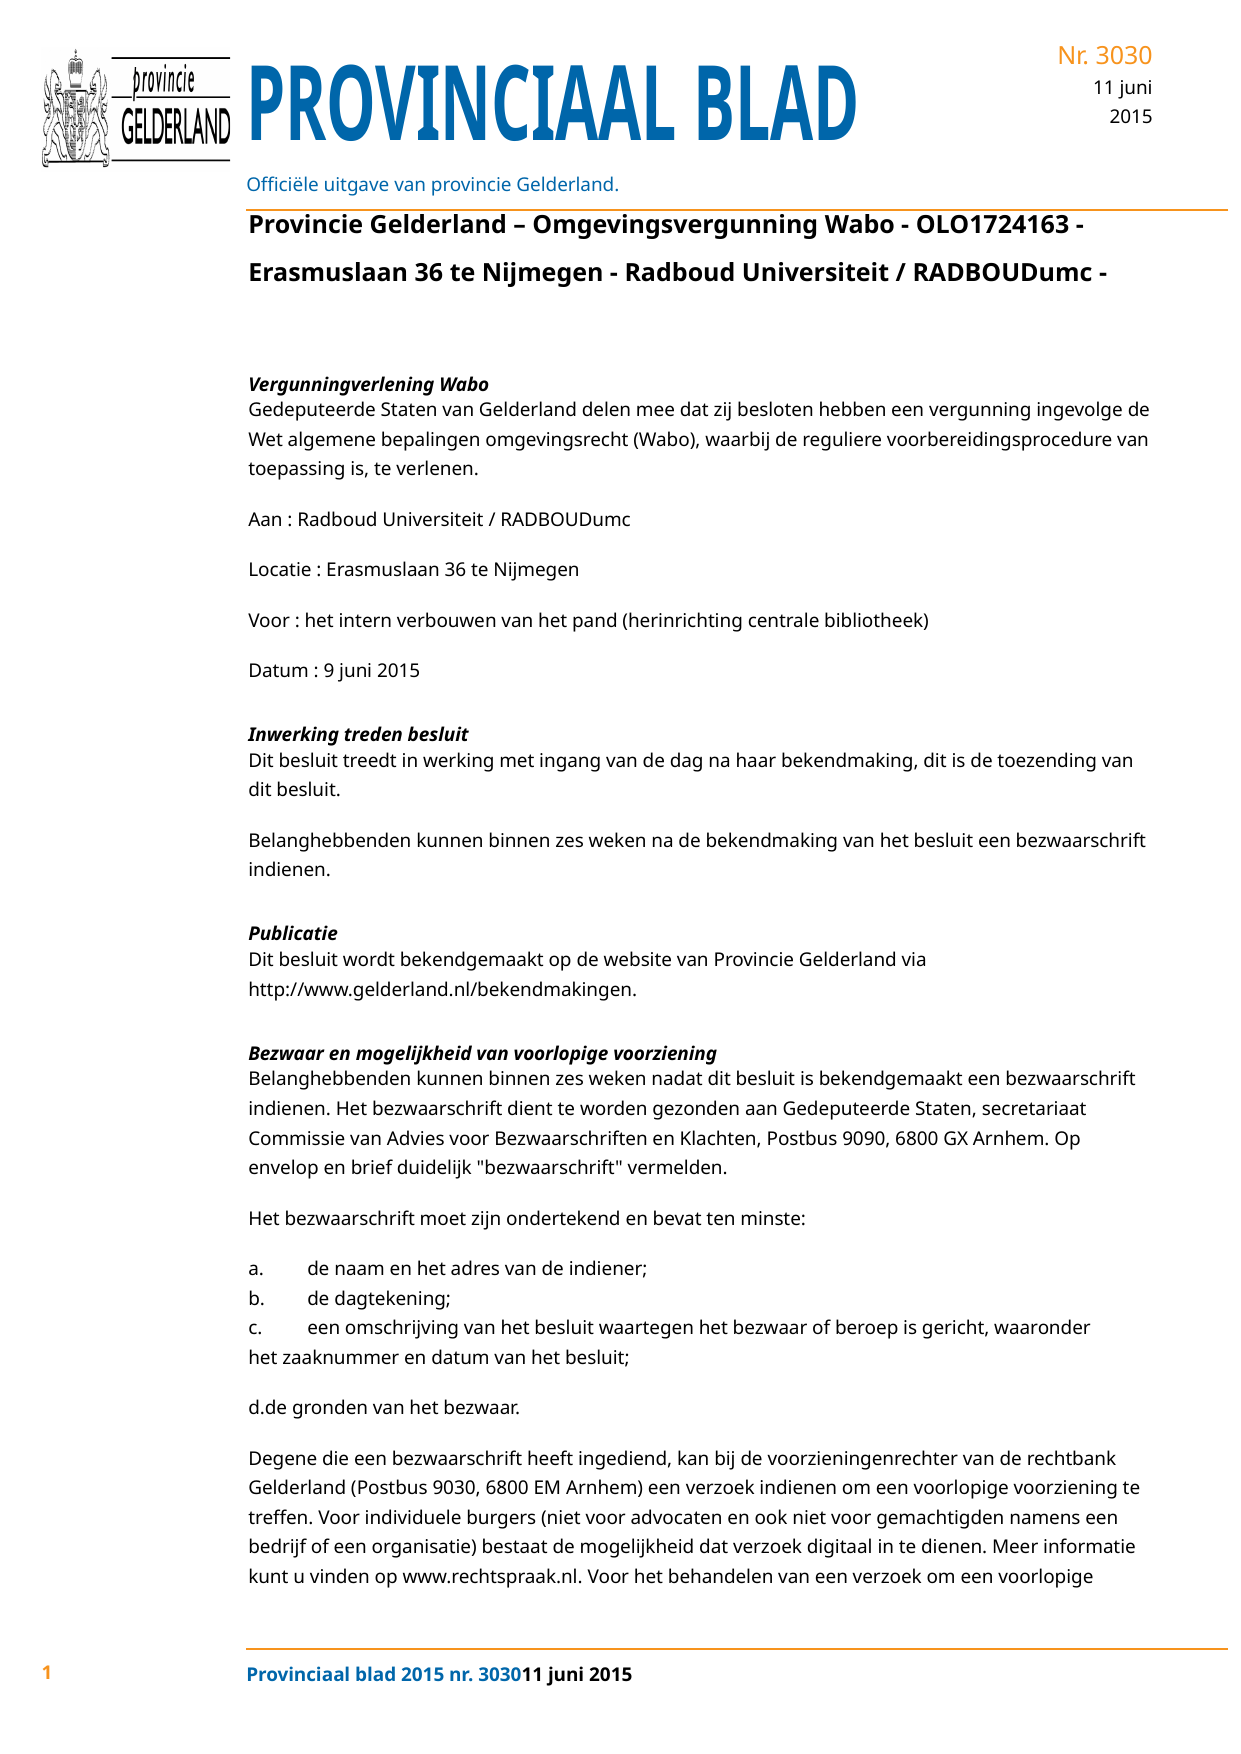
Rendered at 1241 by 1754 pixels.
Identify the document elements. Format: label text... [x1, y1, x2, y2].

text Vergunningverlening Wabo [248, 371, 1152, 396]
text Het bezwaarschrift moet zijn ondertekend en bevat ten minste: [248, 1205, 1152, 1230]
text Voor : het intern verbouwen van het pand (herinrichting centrale bibliotheek) [248, 607, 1152, 633]
text d.de gronden van het bezwaar. [248, 1394, 1152, 1420]
text Belanghebbenden kunnen binnen zes weken na de bekendmaking van het besluit een bezwaarschrift indienen. [248, 827, 1152, 882]
list de dagtekening; [248, 1285, 1152, 1310]
text Gedeputeerde Staten van Gelderland delen mee dat zij besloten hebben een vergunning ingevolge de Wet algemene bepalingen omgevingsrecht (Wabo), waarbij de reguliere voorbereidingsprocedure van toepassing is, te verlenen. [248, 396, 1152, 481]
text Aan : Radboud Universiteit / RADBOUDumc [248, 506, 1152, 532]
text het zaaknummer en datum van het besluit; [248, 1344, 1152, 1369]
text Bezwaar en mogelijkheid van voorlopige voorziening [248, 1040, 1152, 1066]
picture [41, 47, 231, 172]
text Provincie Gelderland – Omgevingsvergunning Wabo - OLO1724163 - Erasmuslaan 36 te Nijmegen - Radboud Universiteit / RADBOUDumc - [248, 211, 1152, 288]
text Inwerking treden besluit [248, 721, 1152, 747]
text Belanghebbenden kunnen binnen zes weken nadat dit besluit is bekendgemaakt een bezwaarschrift indienen. Het bezwaarschrift dient te worden gezonden aan Gedeputeerde Staten, secretariaat Commissie van Advies voor Bezwaarschriften en Klachten, Postbus 9090, 6800 GX Arnhem. Op envelop en brief duidelijk "bezwaarschrift" vermelden. [248, 1066, 1152, 1180]
text Degene die een bezwaarschrift heeft ingediend, kan bij de voorzieningenrechter van de rechtbank Gelderland (Postbus 9030, 6800 EM Arnhem) een verzoek indienen om een voorlopige voorziening te treffen. Voor individuele burgers (niet voor advocaten en ook niet voor gemachtigden namens een bedrijf of een organisatie) bestaat de mogelijkheid dat verzoek digitaal in te dienen. Meer informatie kunt u vinden op www.rechtspraak.nl. Voor het behandelen van een verzoek om een voorlopige [248, 1445, 1152, 1589]
text Datum : 9 juni 2015 [248, 657, 1152, 683]
text Dit besluit treedt in werking met ingang van de dag na haar bekendmaking, dit is de toezending van dit besluit. [248, 747, 1152, 802]
text Locatie : Erasmuslaan 36 te Nijmegen [248, 556, 1152, 582]
list een omschrijving van het besluit waartegen het bezwaar of beroep is gericht, waaronder [248, 1314, 1152, 1340]
text Publicatie [248, 921, 1152, 946]
text Dit besluit wordt bekendgemaakt op de website van Provincie Gelderland via http://www.gelderland.nl/bekendmakingen. [248, 946, 1152, 1002]
list de naam en het adres van de indiener; [248, 1255, 1152, 1281]
